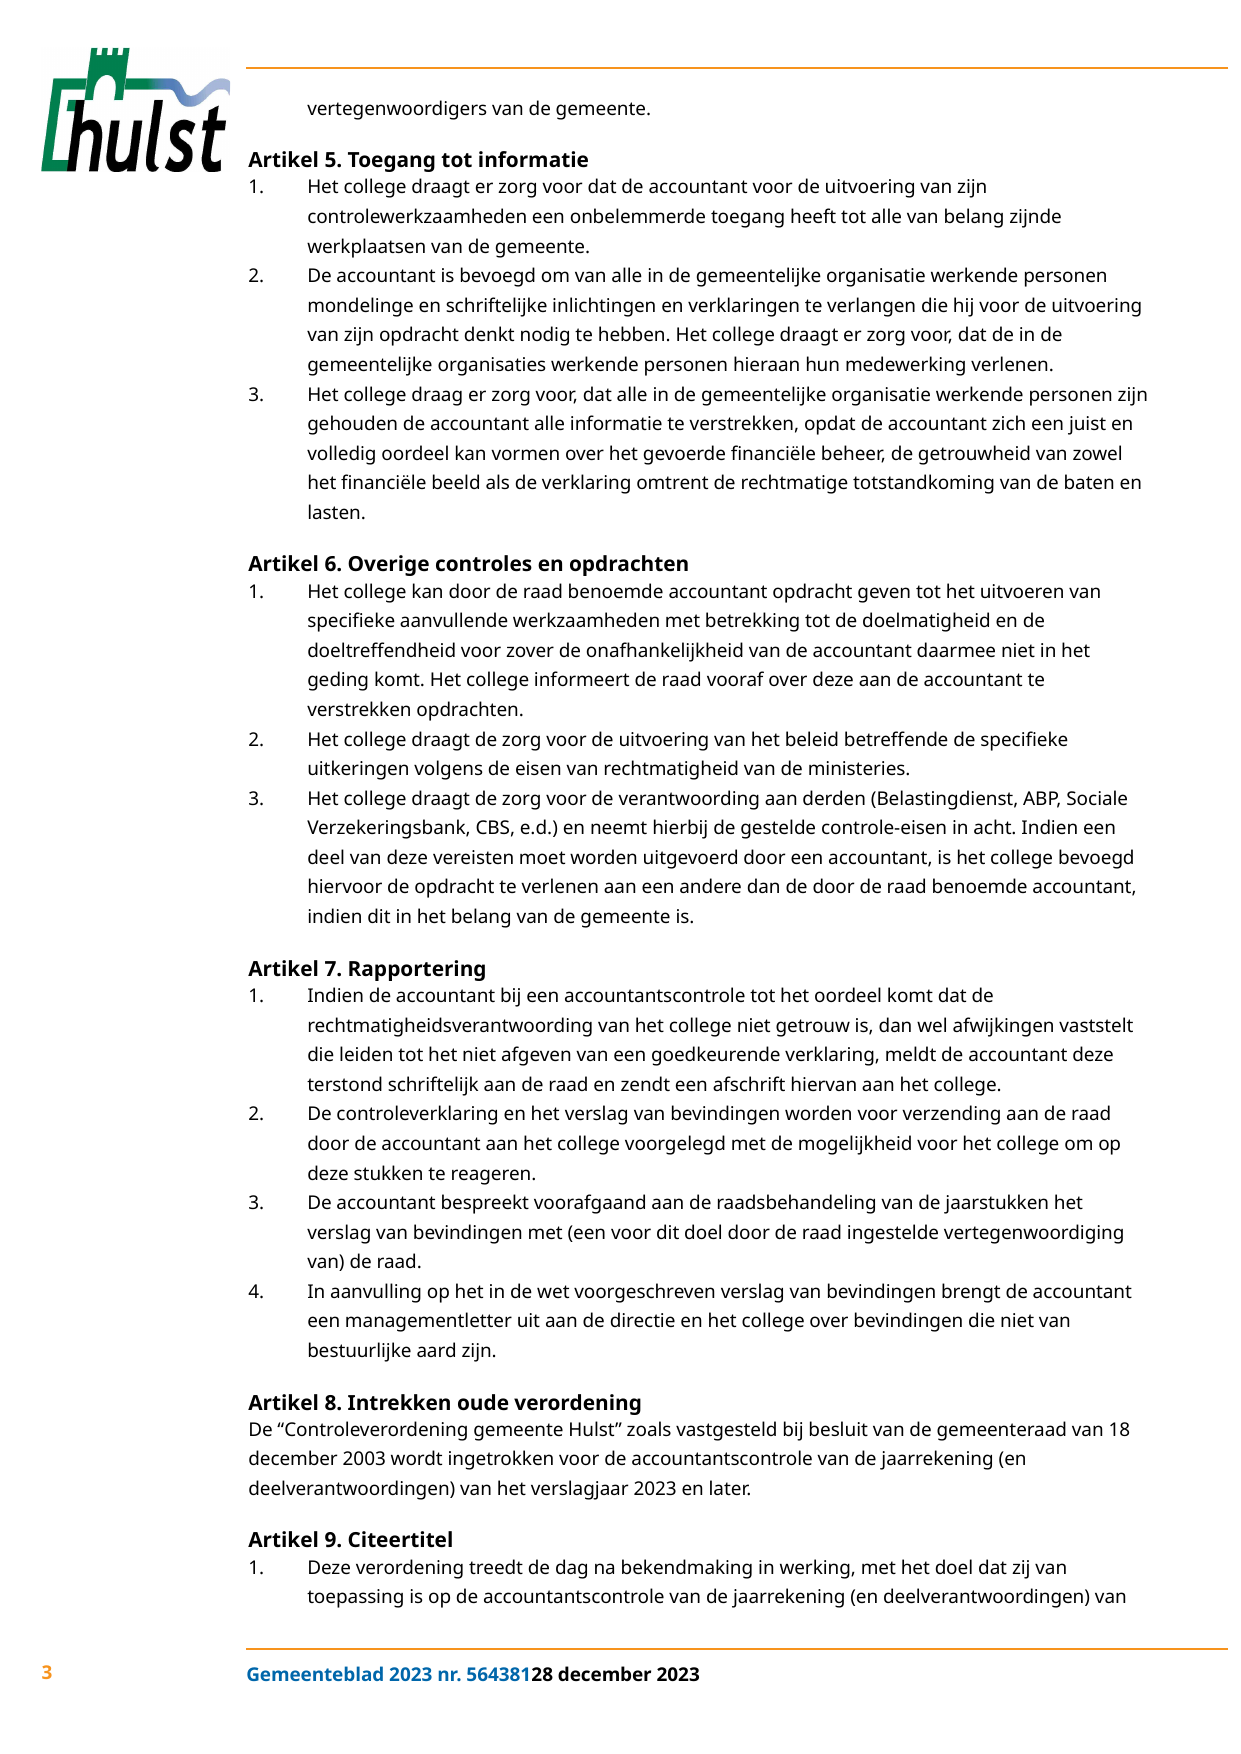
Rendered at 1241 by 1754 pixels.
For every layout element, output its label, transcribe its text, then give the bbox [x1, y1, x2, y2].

text Artikel 6. Overige controles en opdrachten [248, 549, 1152, 578]
list Het college draag er zorg voor, dat alle in de gemeentelijke organisatie werkende personen zijn gehouden de accountant alle informatie te verstrekken, opdat de accountant zich een juist en volledig oordeel kan vormen over het gevoerde financiële beheer, de getrouwheid van zowel het financiële beeld als de verklaring omtrent de rechtmatige totstandkoming van de baten en lasten. [248, 381, 1152, 525]
list In aanvulling op het in de wet voorgeschreven verslag van bevindingen brengt de accountant een managementletter uit aan de directie en het college over bevindingen die niet van bestuurlijke aard zijn. [248, 1278, 1152, 1363]
text Artikel 9. Citeertitel [248, 1526, 1152, 1554]
list De accountant bespreekt voorafgaand aan de raadsbehandeling van de jaarstukken het verslag van bevindingen met (een voor dit doel door de raad ingestelde vertegenwoordiging van) de raad. [248, 1189, 1152, 1274]
text De “Controleverordening gemeente Hulst” zoals vastgesteld bij besluit van de gemeenteraad van 18 december 2003 wordt ingetrokken voor de accountantscontrole van de jaarrekening (en deelverantwoordingen) van het verslagjaar 2023 en later. [248, 1416, 1152, 1501]
text Artikel 8. Intrekken oude verordening [248, 1388, 1152, 1416]
text Artikel 5. Toegang tot informatie [248, 145, 1152, 174]
list Het college kan door de raad benoemde accountant opdracht geven tot het uitvoeren van specifieke aanvullende werkzaamheden met betrekking tot de doelmatigheid en de doeltreffendheid voor zover de onafhankelijkheid van de accountant daarmee niet in het geding komt. Het college informeert de raad vooraf over deze aan de accountant te verstrekken opdrachten. [248, 578, 1152, 722]
text Artikel 7. Rapportering [248, 954, 1152, 982]
list Deze verordening treedt de dag na bekendmaking in werking, met het doel dat zij van toepassing is op de accountantscontrole van de jaarrekening (en deelverantwoordingen) van [248, 1554, 1152, 1609]
list Het college draagt er zorg voor dat de accountant voor de uitvoering van zijn controlewerkzaamheden een onbelemmerde toegang heeft tot alle van belang zijnde werkplaatsen van de gemeente. [248, 174, 1152, 258]
picture [41, 47, 231, 172]
list Het college draagt de zorg voor de uitvoering van het beleid betreffende de specifieke uitkeringen volgens de eisen van rechtmatigheid van de ministeries. [248, 726, 1152, 781]
list De accountant is bevoegd om van alle in de gemeentelijke organisatie werkende personen mondelinge en schriftelijke inlichtingen en verklaringen te verlangen die hij voor de uitvoering van zijn opdracht denkt nodig te hebben. Het college draagt er zorg voor, dat de in de gemeentelijke organisaties werkende personen hieraan hun medewerking verlenen. [248, 262, 1152, 377]
list Indien de accountant bij een accountantscontrole tot het oordeel komt dat de rechtmatigheidsverantwoording van het college niet getrouw is, dan wel afwijkingen vaststelt die leiden tot het niet afgeven van een goedkeurende verklaring, meldt de accountant deze terstond schriftelijk aan de raad en zendt een afschrift hiervan aan het college. [248, 982, 1152, 1097]
list Het college draagt de zorg voor de verantwoording aan derden (Belastingdienst, ABP, Sociale Verzekeringsbank, CBS, e.d.) en neemt hierbij de gestelde controle-eisen in acht. Indien een deel van deze vereisten moet worden uitgevoerd door een accountant, is het college bevoegd hiervoor de opdracht te verlenen aan een andere dan de door de raad benoemde accountant, indien dit in het belang van de gemeente is. [248, 785, 1152, 929]
list vertegenwoordigers van de gemeente. [248, 95, 1152, 121]
list De controleverklaring en het verslag van bevindingen worden voor verzending aan de raad door de accountant aan het college voorgelegd met de mogelijkheid voor het college om op deze stukken te reageren. [248, 1101, 1152, 1185]
